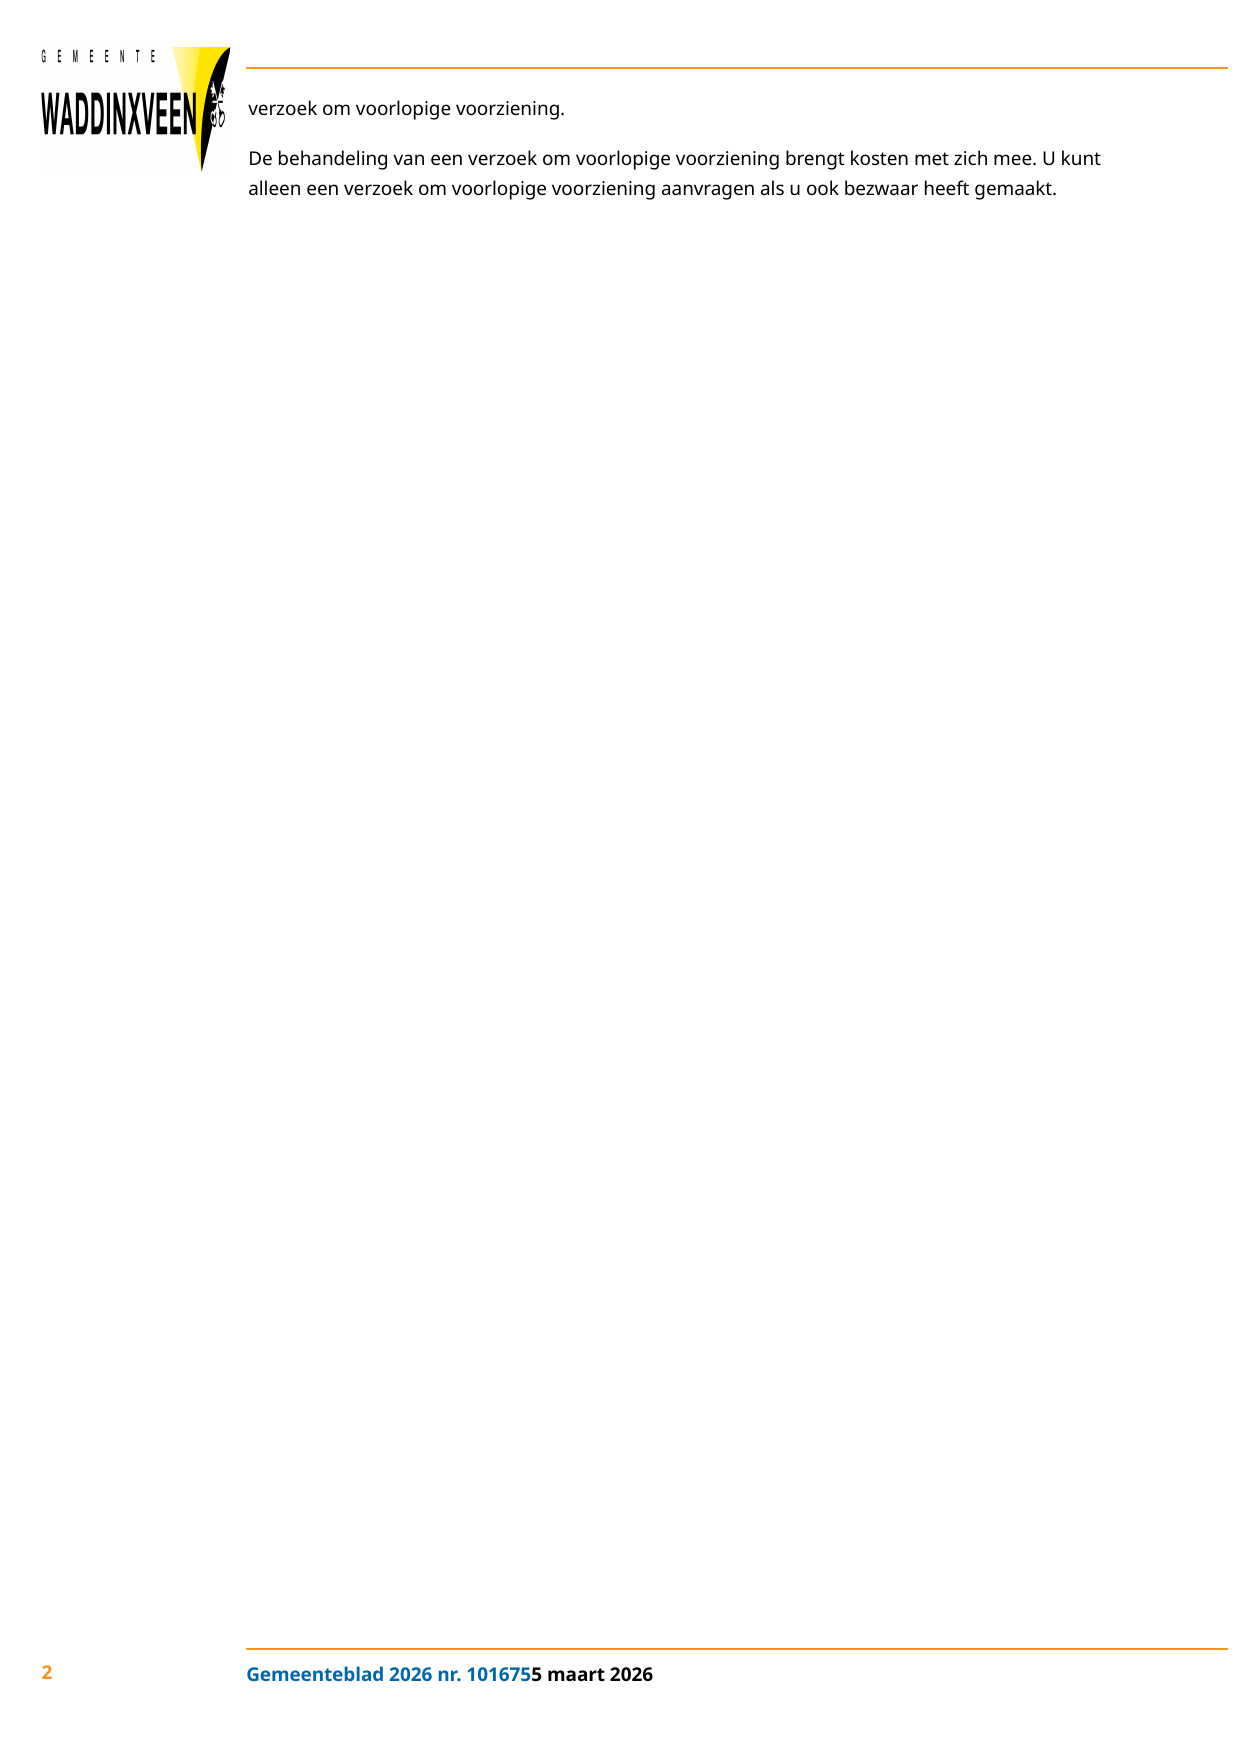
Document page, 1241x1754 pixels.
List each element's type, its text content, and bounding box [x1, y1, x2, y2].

text De behandeling van een verzoek om voorlopige voorziening brengt kosten met zich mee. U kunt alleen een verzoek om voorlopige voorziening aanvragen als u ook bezwaar heeft gemaakt. [248, 145, 1152, 201]
picture [41, 47, 231, 172]
text verzoek om voorlopige voorziening. [248, 95, 1152, 121]
